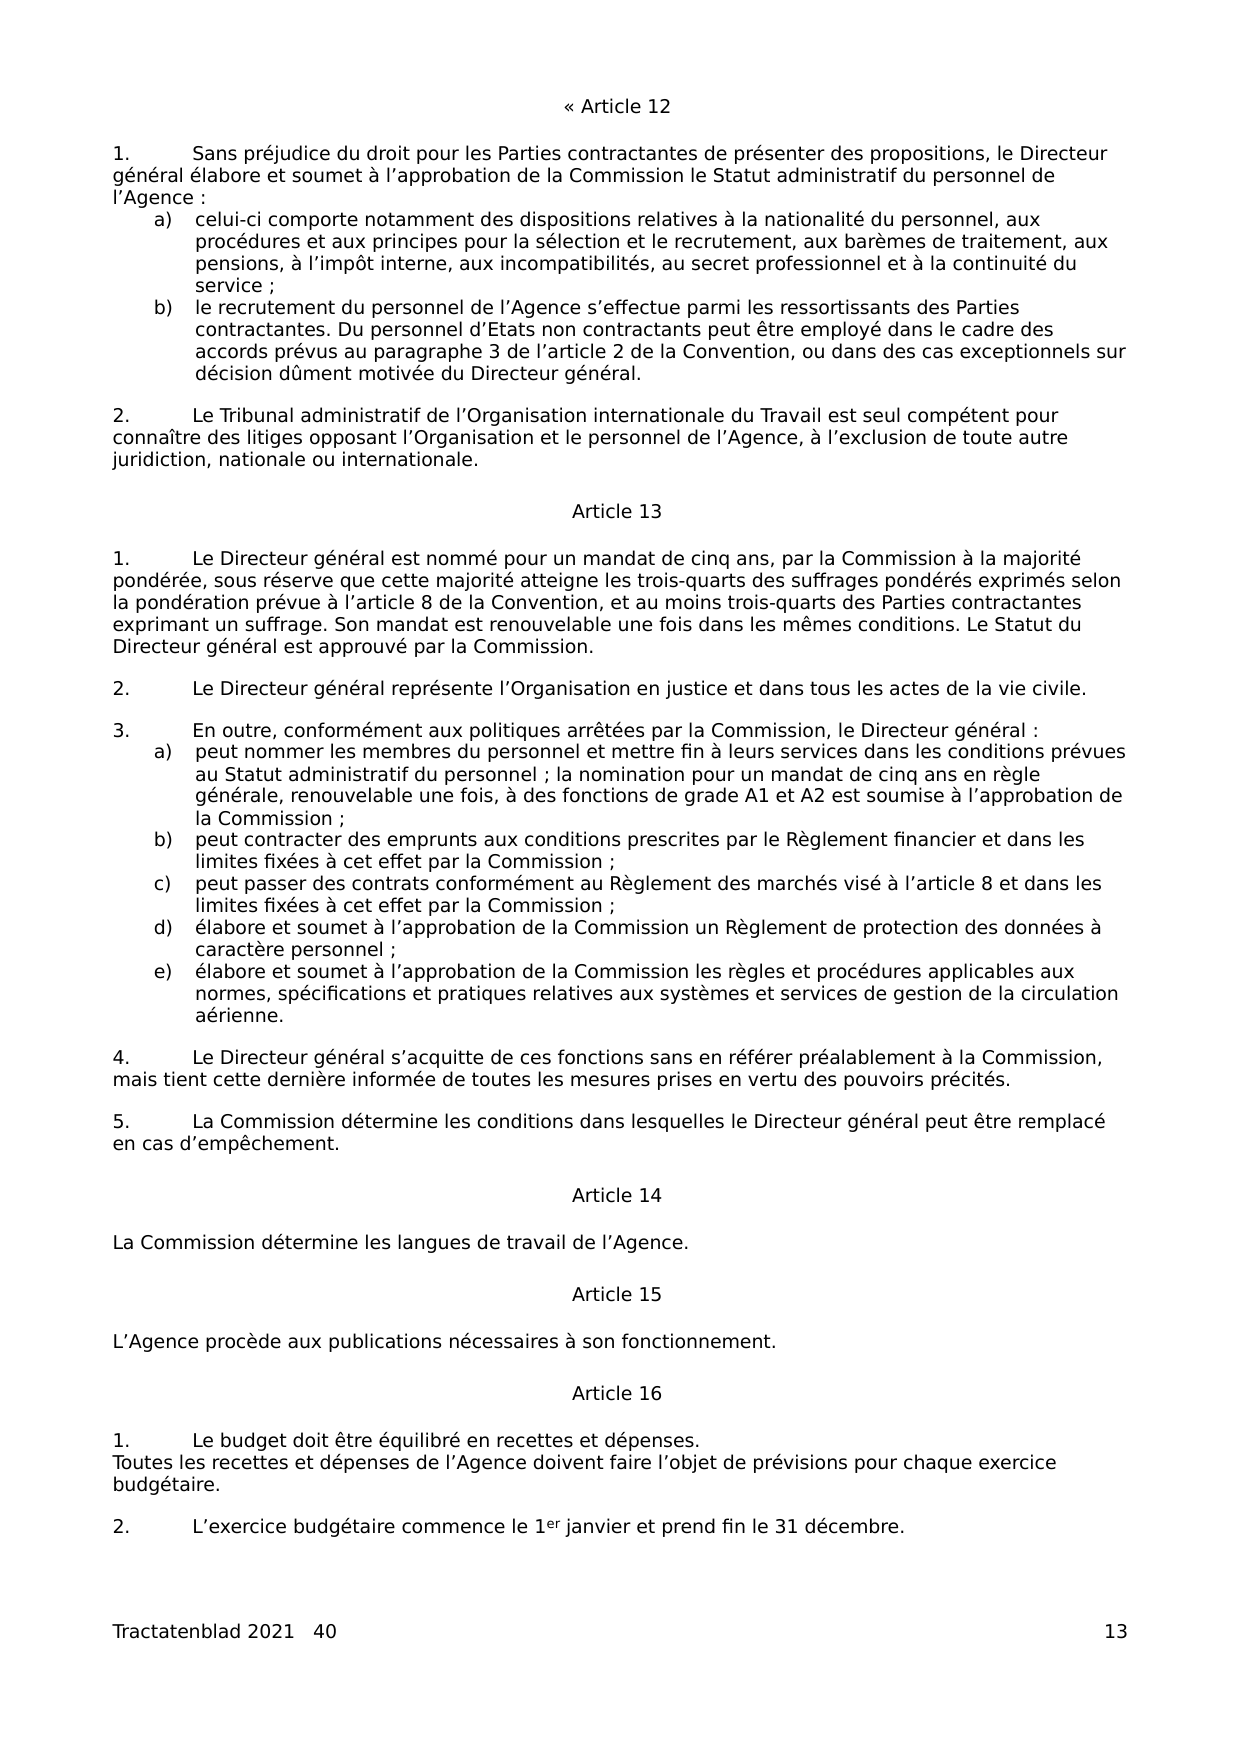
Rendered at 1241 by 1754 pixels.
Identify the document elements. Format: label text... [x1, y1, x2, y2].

text b) peut contracter des emprunts aux conditions prescrites par le Règlement financier et dans les limites fixées à cet effet par la Commission ; [153, 829, 1128, 873]
text La Commission détermine les langues de travail de l’Agence. [112, 1232, 1128, 1254]
text b) le recrutement du personnel de l’Agence s’effectue parmi les ressortissants des Parties contractantes. Du personnel d’Etats non contractants peut être employé dans le cadre des accords prévus au paragraphe 3 de l’article 2 de la Convention, ou dans des cas exceptionnels sur décision dûment motivée du Directeur général. [153, 297, 1128, 385]
text 1. Le Directeur général est nommé pour un mandat de cinq ans, par la Commission à la majorité pondérée, sous réserve que cette majorité atteigne les trois-quarts des suffrages pondérés exprimés selon la pondération prévue à l’article 8 de la Convention, et au moins trois-quarts des Parties contractantes exprimant un suffrage. Son mandat est renouvelable une fois dans les mêmes conditions. Le Statut du Directeur général est approuvé par la Commission. [112, 548, 1128, 657]
text d) élabore et soumet à l’approbation de la Commission un Règlement de protection des données à caractère personnel ; [153, 917, 1128, 961]
text 5. La Commission détermine les conditions dans lesquelles le Directeur général peut être remplacé en cas d’empêchement. [112, 1111, 1128, 1155]
subtitle Article 13 [112, 501, 1128, 523]
text 4. Le Directeur général s’acquitte de ces fonctions sans en référer préalablement à la Commission, mais tient cette dernière informée de toutes les mesures prises en vertu des pouvoirs précités. [112, 1047, 1128, 1091]
text a) peut nommer les membres du personnel et mettre fin à leurs services dans les conditions prévues au Statut administratif du personnel ; la nomination pour un mandat de cinq ans en règle générale, renouvelable une fois, à des fonctions de grade A1 et A2 est soumise à l’approbation de la Commission ; [153, 741, 1128, 829]
text 2. Le Tribunal administratif de l’Organisation internationale du Travail est seul compétent pour connaître des litiges opposant l’Organisation et le personnel de l’Agence, à l’exclusion de toute autre juridiction, nationale ou internationale. [112, 405, 1128, 471]
text 1. Le budget doit être équilibré en recettes et dépenses. [112, 1430, 1128, 1452]
text 2. L’exercice budgétaire commence le 1er janvier et prend fin le 31 décembre. [112, 1516, 1128, 1538]
text a) celui-ci comporte notamment des dispositions relatives à la nationalité du personnel, aux procédures et aux principes pour la sélection et le recrutement, aux barèmes de traitement, aux pensions, à l’impôt interne, aux incompatibilités, au secret professionnel et à la continuité du service ; [153, 209, 1128, 297]
text L’Agence procède aux publications nécessaires à son fonctionnement. [112, 1331, 1128, 1353]
text 3. En outre, conformément aux politiques arrêtées par la Commission, le Directeur général : [112, 719, 1128, 741]
text c) peut passer des contrats conformément au Règlement des marchés visé à l’article 8 et dans les limites fixées à cet effet par la Commission ; [153, 873, 1128, 917]
text Toutes les recettes et dépenses de l’Agence doivent faire l’objet de prévisions pour chaque exercice budgétaire. [112, 1452, 1128, 1496]
subtitle Article 16 [112, 1383, 1128, 1405]
subtitle Article 14 [112, 1185, 1128, 1207]
subtitle « Article 12 [112, 96, 1128, 118]
text 1. Sans préjudice du droit pour les Parties contractantes de présenter des propositions, le Directeur général élabore et soumet à l’approbation de la Commission le Statut administratif du personnel de l’Agence : [112, 143, 1128, 209]
subtitle Article 15 [112, 1284, 1128, 1306]
text 2. Le Directeur général représente l’Organisation en justice et dans tous les actes de la vie civile. [112, 677, 1128, 699]
text e) élabore et soumet à l’approbation de la Commission les règles et procédures applicables aux normes, spécifications et pratiques relatives aux systèmes et services de gestion de la circulation aérienne. [153, 961, 1128, 1027]
